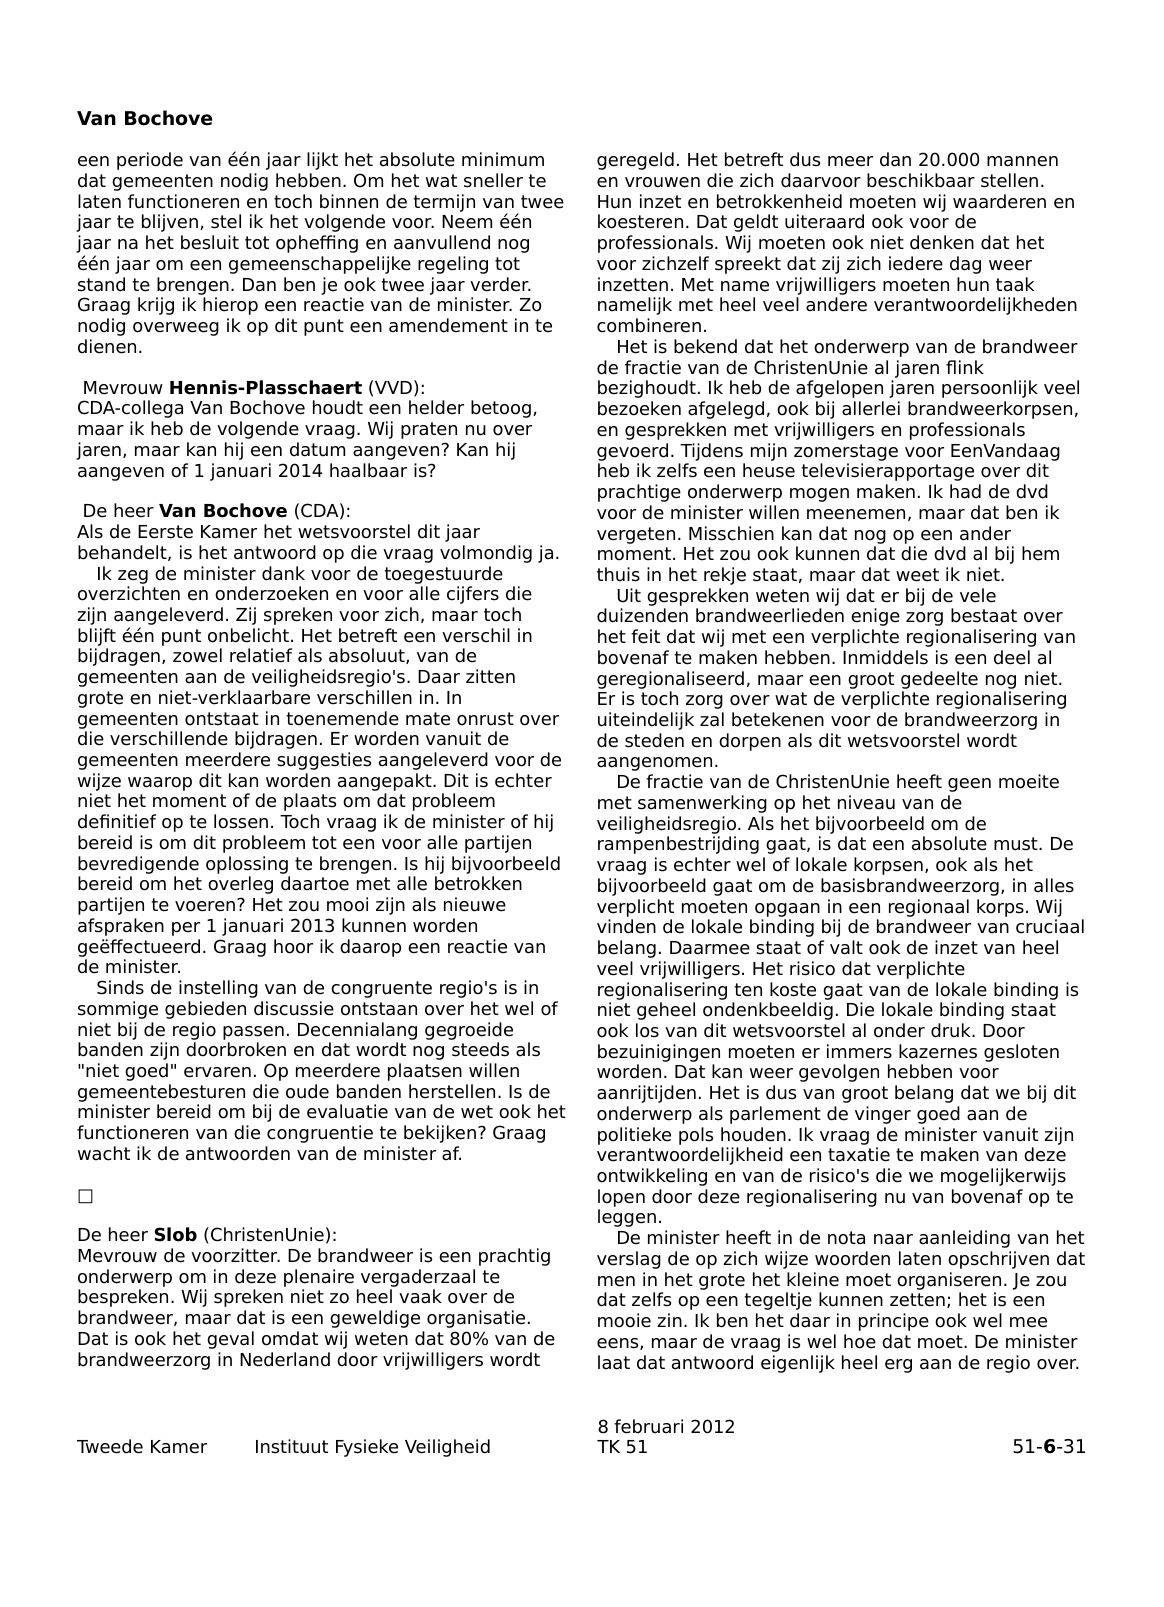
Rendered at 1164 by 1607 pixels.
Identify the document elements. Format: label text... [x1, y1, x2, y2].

text geregeld. Het betreft dus meer dan 20.000 mannen en vrouwen die zich daarvoor beschikbaar stellen. Hun inzet en betrokkenheid moeten wij waarderen en koesteren. Dat geldt uiteraard ook voor de professionals. Wij moeten ook niet denken dat het voor zichzelf spreekt dat zij zich iedere dag weer inzetten. Met name vrijwilligers moeten hun taak namelijk met heel veel andere verantwoordelijkheden combineren. [596, 150, 1087, 337]
text CDA-collega Van Bochove houdt een helder betoog, maar ik heb de volgende vraag. Wij praten nu over jaren, maar kan hij een datum aangeven? Kan hij aangeven of 1 januari 2014 haalbaar is? [77, 398, 567, 481]
text Mevrouw de voorzitter. De brandweer is een prachtig onderwerp om in deze plenaire vergaderzaal te bespreken. Wij spreken niet zo heel vaak over de brandweer, maar dat is een geweldige organisatie. Dat is ook het geval omdat wij weten dat 80% van de brandweerzorg in Nederland door vrijwilligers wordt [77, 1246, 567, 1370]
text □ [77, 1184, 567, 1205]
text De fractie van de ChristenUnie heeft geen moeite met samenwerking op het niveau van de veiligheidsregio. Als het bijvoorbeeld om de rampenbestrijding gaat, is dat een absolute must. De vraag is echter wel of lokale korpsen, ook als het bijvoorbeeld gaat om de basisbrandweerzorg, in alles verplicht moeten opgaan in een regionaal korps. Wij vinden de lokale binding bij de brandweer van cruciaal belang. Daarmee staat of valt ook de inzet van heel veel vrijwilligers. Het risico dat verplichte regionalisering ten koste gaat van de lokale binding is niet geheel ondenkbeeldig. Die lokale binding staat ook los van dit wetsvoorstel al onder druk. Door bezuinigingen moeten er immers kazernes gesloten worden. Dat kan weer gevolgen hebben voor aanrijtijden. Het is dus van groot belang dat we bij dit onderwerp als parlement de vinger goed aan de politieke pols houden. Ik vraag de minister vanuit zijn verantwoordelijkheid een taxatie te maken van deze ontwikkeling en van de risico's die we mogelijkerwijs lopen door deze regionalisering nu van bovenaf op te leggen. [596, 772, 1087, 1228]
text De heer Slob (ChristenUnie): [77, 1225, 567, 1246]
text Ik zeg de minister dank voor de toegestuurde overzichten en onderzoeken en voor alle cijfers die zijn aangeleverd. Zij spreken voor zich, maar toch blijft één punt onbelicht. Het betreft een verschil in bijdragen, zowel relatief als absoluut, van de gemeenten aan de veiligheidsregio's. Daar zitten grote en niet-verklaarbare verschillen in. In gemeenten ontstaat in toenemende mate onrust over die verschillende bijdragen. Er worden vanuit de gemeenten meerdere suggesties aangeleverd voor de wijze waarop dit kan worden aangepakt. Dit is echter niet het moment of de plaats om dat probleem definitief op te lossen. Toch vraag ik de minister of hij bereid is om dit probleem tot een voor alle partijen bevredigende oplossing te brengen. Is hij bijvoorbeeld bereid om het overleg daartoe met alle betrokken partijen te voeren? Het zou mooi zijn als nieuwe afspraken per 1 januari 2013 kunnen worden geëffectueerd. Graag hoor ik daarop een reactie van de minister. [77, 563, 567, 978]
text Uit gesprekken weten wij dat er bij de vele duizenden brandweerlieden enige zorg bestaat over het feit dat wij met een verplichte regionalisering van bovenaf te maken hebben. Inmiddels is een deel al geregionaliseerd, maar een groot gedeelte nog niet. Er is toch zorg over wat de verplichte regionalisering uiteindelijk zal betekenen voor de brandweerzorg in de steden en dorpen als dit wetsvoorstel wordt aangenomen. [596, 586, 1087, 772]
text Mevrouw Hennis-Plasschaert (VVD): [77, 377, 567, 398]
text Het is bekend dat het onderwerp van de brandweer de fractie van de ChristenUnie al jaren flink bezighoudt. Ik heb de afgelopen jaren persoonlijk veel bezoeken afgelegd, ook bij allerlei brandweerkorpsen, en gesprekken met vrijwilligers en professionals gevoerd. Tijdens mijn zomerstage voor EenVandaag heb ik zelfs een heuse televisierapportage over dit prachtige onderwerp mogen maken. Ik had de dvd voor de minister willen meenemen, maar dat ben ik vergeten. Misschien kan dat nog op een ander moment. Het zou ook kunnen dat die dvd al bij hem thuis in het rekje staat, maar dat weet ik niet. [596, 337, 1087, 586]
text De minister heeft in de nota naar aanleiding van het verslag de op zich wijze woorden laten opschrijven dat men in het grote het kleine moet organiseren. Je zou dat zelfs op een tegeltje kunnen zetten; het is een mooie zin. Ik ben het daar in principe ook wel mee eens, maar de vraag is wel hoe dat moet. De minister laat dat antwoord eigenlijk heel erg aan de regio over. [596, 1228, 1087, 1373]
text Als de Eerste Kamer het wetsvoorstel dit jaar behandelt, is het antwoord op die vraag volmondig ja. [77, 522, 567, 563]
text De heer Van Bochove (CDA): [77, 501, 567, 522]
text een periode van één jaar lijkt het absolute minimum dat gemeenten nodig hebben. Om het wat sneller te laten functioneren en toch binnen de termijn van twee jaar te blijven, stel ik het volgende voor. Neem één jaar na het besluit tot opheffing en aanvullend nog één jaar om een gemeenschappelijke regeling tot stand te brengen. Dan ben je ook twee jaar verder. Graag krijg ik hierop een reactie van de minister. Zo nodig overweeg ik op dit punt een amendement in te dienen. [77, 150, 567, 357]
text Sinds de instelling van de congruente regio's is in sommige gebieden discussie ontstaan over het wel of niet bij de regio passen. Decennialang gegroeide banden zijn doorbroken en dat wordt nog steeds als "niet goed" ervaren. Op meerdere plaatsen willen gemeentebesturen die oude banden herstellen. Is de minister bereid om bij de evaluatie van de wet ook het functioneren van die congruentie te bekijken? Graag wacht ik de antwoorden van de minister af. [77, 978, 567, 1164]
